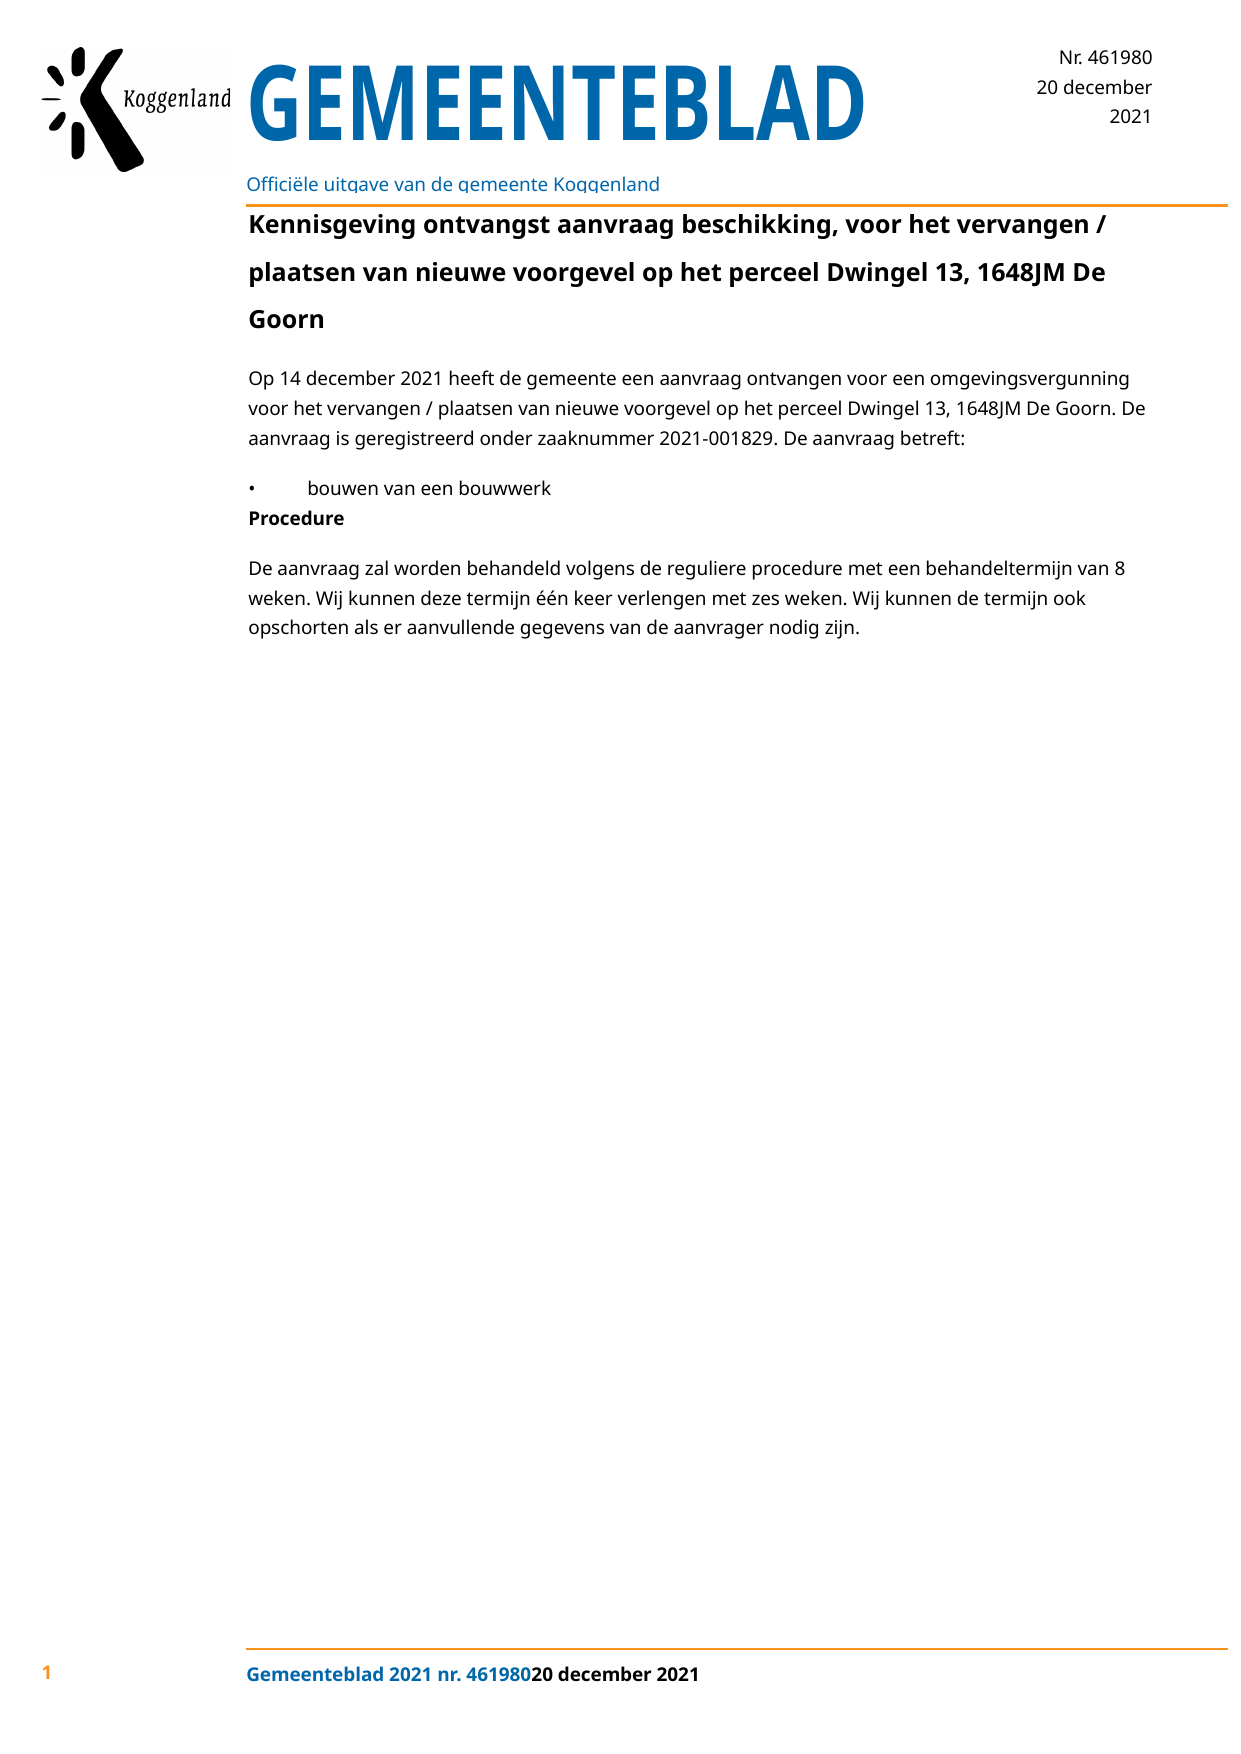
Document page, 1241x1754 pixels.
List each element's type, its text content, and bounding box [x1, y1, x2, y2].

text Kennisgeving ontvangst aanvraag beschikking, voor het vervangen / plaatsen van nieuwe voorgevel op het perceel Dwingel 13, 1648JM De Goorn [248, 207, 1152, 336]
text De aanvraag zal worden behandeld volgens de reguliere procedure met een behandeltermijn van 8 weken. Wij kunnen deze termijn één keer verlengen met zes weken. Wij kunnen de termijn ook opschorten als er aanvullende gegevens van de aanvrager nodig zijn. [248, 555, 1152, 640]
list bouwen van een bouwwerk [248, 475, 1152, 501]
text Procedure [248, 505, 1152, 530]
picture [41, 47, 231, 172]
text Op 14 december 2021 heeft de gemeente een aanvraag ontvangen voor een omgevingsvergunning voor het vervangen / plaatsen van nieuwe voorgevel op het perceel Dwingel 13, 1648JM De Goorn. De aanvraag is geregistreerd onder zaaknummer 2021-001829. De aanvraag betreft: [248, 366, 1152, 450]
